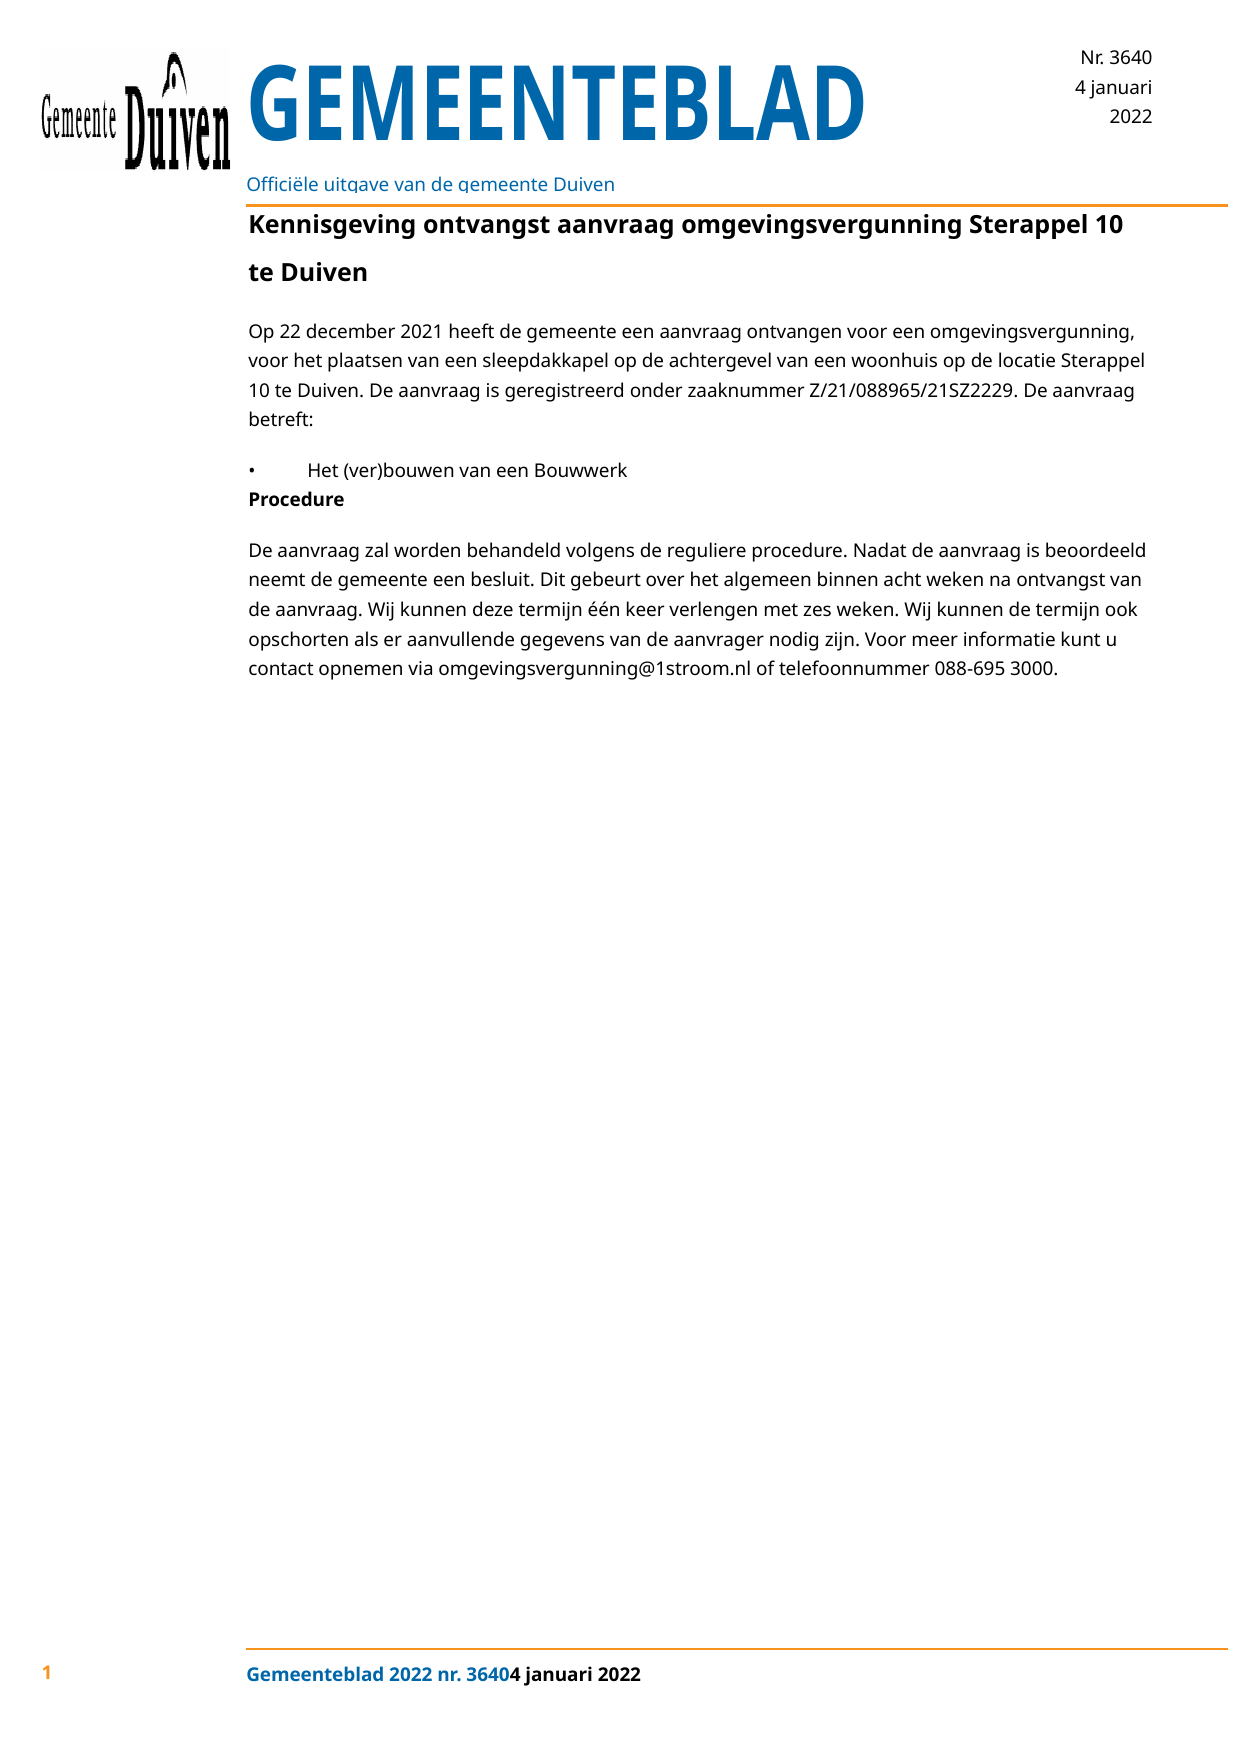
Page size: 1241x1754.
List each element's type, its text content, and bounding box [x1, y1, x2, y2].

text Op 22 december 2021 heeft de gemeente een aanvraag ontvangen voor een omgevingsvergunning, voor het plaatsen van een sleepdakkapel op de achtergevel van een woonhuis op de locatie Sterappel 10 te Duiven. De aanvraag is geregistreerd onder zaaknummer Z/21/088965/21SZ2229. De aanvraag betreft: [248, 318, 1152, 432]
picture [41, 47, 231, 172]
text Kennisgeving ontvangst aanvraag omgevingsvergunning Sterappel 10 te Duiven [248, 207, 1152, 288]
text De aanvraag zal worden behandeld volgens de reguliere procedure. Nadat de aanvraag is beoordeeld neemt de gemeente een besluit. Dit gebeurt over het algemeen binnen acht weken na ontvangst van de aanvraag. Wij kunnen deze termijn één keer verlengen met zes weken. Wij kunnen de termijn ook opschorten als er aanvullende gegevens van de aanvrager nodig zijn. Voor meer informatie kunt u contact opnemen via omgevingsvergunning@1stroom.nl of telefoonnummer 088-695 3000. [248, 537, 1152, 681]
text Procedure [248, 487, 1152, 512]
list Het (ver)bouwen van een Bouwwerk [248, 457, 1152, 483]
